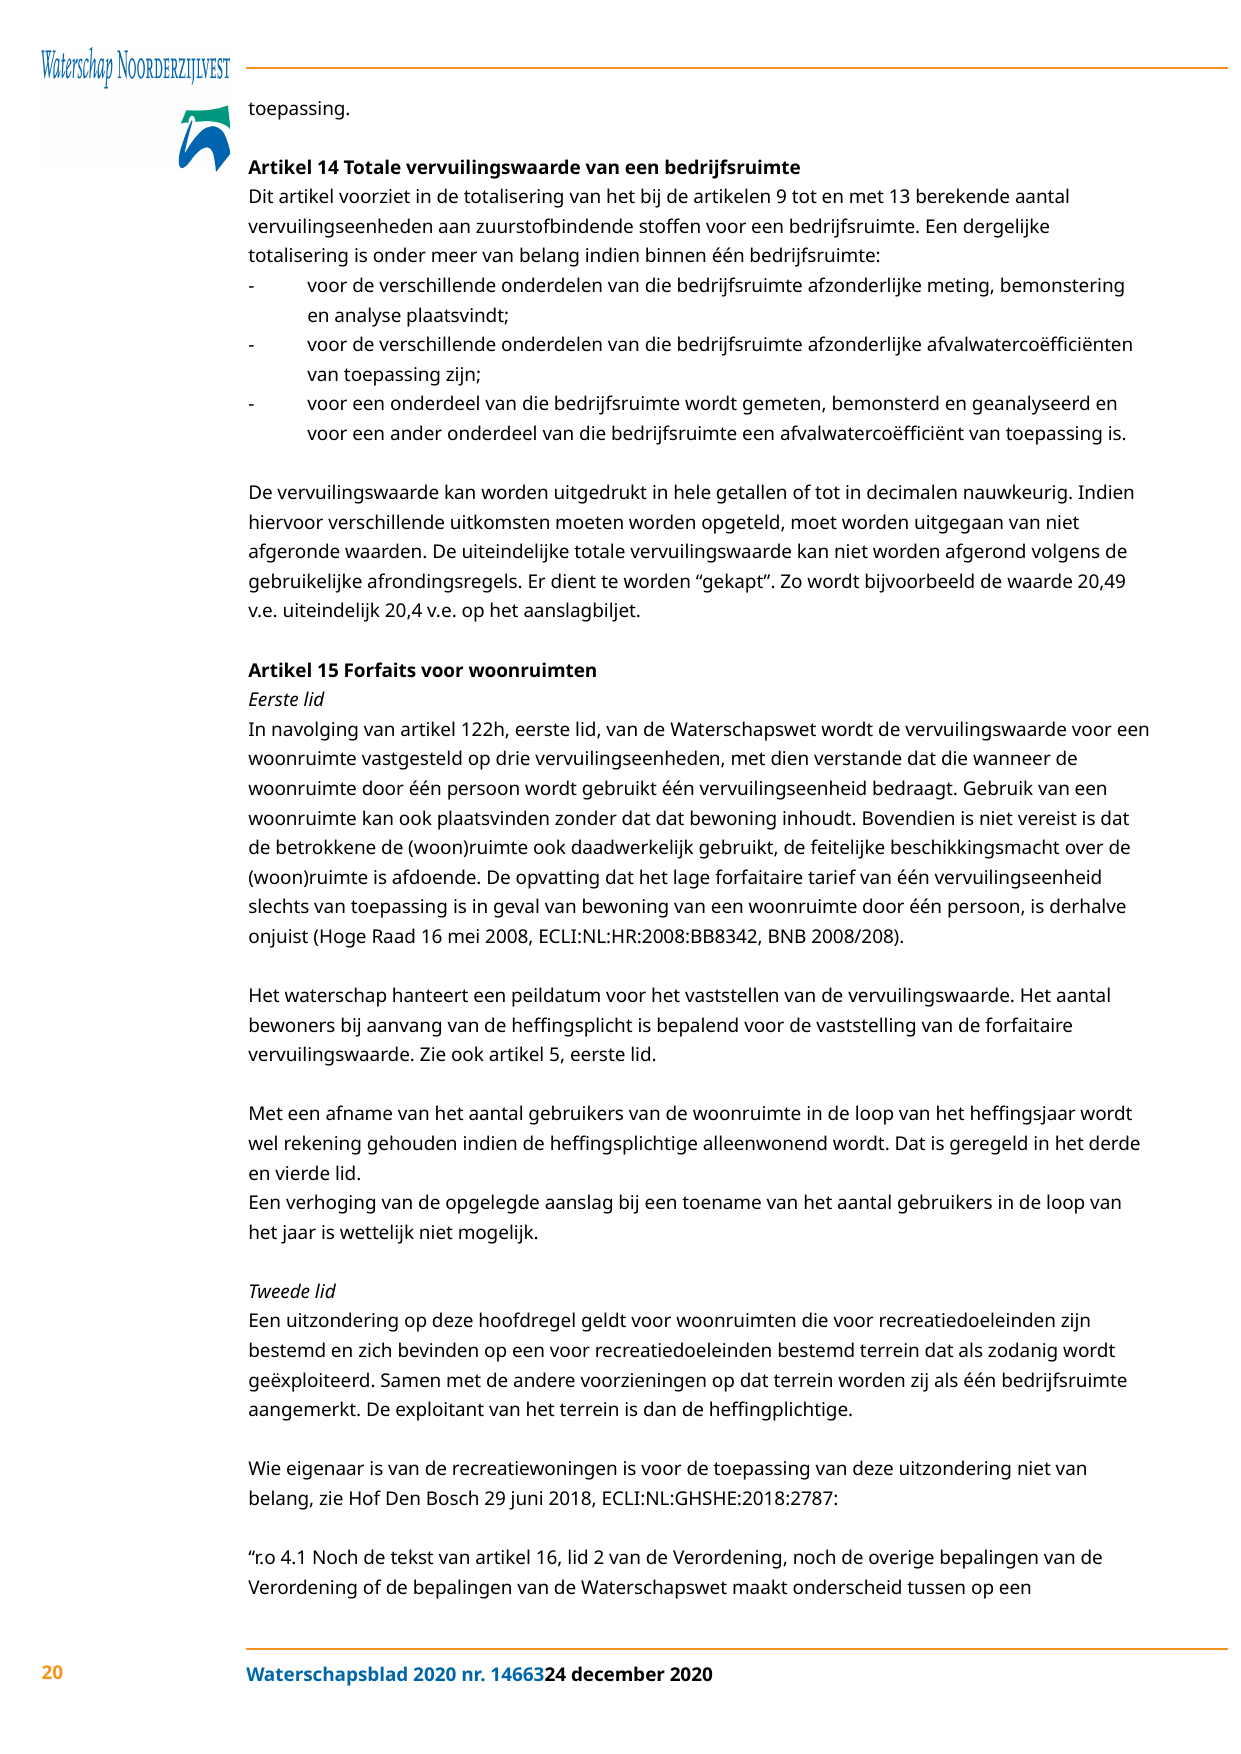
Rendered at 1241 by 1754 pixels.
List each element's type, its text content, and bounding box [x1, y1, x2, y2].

text Het waterschap hanteert een peildatum voor het vaststellen van de vervuilingswaarde. Het aantal bewoners bij aanvang van de heffingsplicht is bepalend voor de vaststelling van de forfaitaire vervuilingswaarde. Zie ook artikel 5, eerste lid. [248, 982, 1152, 1067]
text De vervuilingswaarde kan worden uitgedrukt in hele getallen of tot in decimalen nauwkeurig. Indien hiervoor verschillende uitkomsten moeten worden opgeteld, moet worden uitgegaan van niet afgeronde waarden. De uiteindelijke totale vervuilingswaarde kan niet worden afgerond volgens de gebruikelijke afrondingsregels. Er dient te worden “gekapt”. Zo wordt bijvoorbeeld de waarde 20,49 v.e. uiteindelijk 20,4 v.e. op het aanslagbiljet. [248, 479, 1152, 623]
text Eerste lid [248, 686, 1152, 712]
text In navolging van artikel 122h, eerste lid, van de Waterschapswet wordt de vervuilingswaarde voor een woonruimte vastgesteld op drie vervuilingseenheden, met dien verstande dat die wanneer de woonruimte door één persoon wordt gebruikt één vervuilingseenheid bedraagt. Gebruik van een woonruimte kan ook plaatsvinden zonder dat dat bewoning inhoudt. Bovendien is niet vereist is dat de betrokkene de (woon)ruimte ook daadwerkelijk gebruikt, de feitelijke beschikkingsmacht over de (woon)ruimte is afdoende. De opvatting dat het lage forfaitaire tarief van één vervuilingseenheid slechts van toepassing is in geval van bewoning van een woonruimte door één persoon, is derhalve onjuist (Hoge Raad 16 mei 2008, ECLI:NL:HR:2008:BB8342, BNB 2008/208). [248, 716, 1152, 949]
text Artikel 14 Totale vervuilingswaarde van een bedrijfsruimte [248, 154, 1152, 180]
picture [41, 47, 231, 172]
text toepassing. [248, 95, 1152, 121]
list voor de verschillende onderdelen van die bedrijfsruimte afzonderlijke afvalwatercoëfficiënten van toepassing zijn; [248, 331, 1152, 387]
text Met een afname van het aantal gebruikers van de woonruimte in de loop van het heffingsjaar wordt wel rekening gehouden indien de heffingsplichtige alleenwonend wordt. Dat is geregeld in het derde en vierde lid. [248, 1101, 1152, 1186]
list voor een onderdeel van die bedrijfsruimte wordt gemeten, bemonsterd en geanalyseerd en voor een ander onderdeel van die bedrijfsruimte een afvalwatercoëfficiënt van toepassing is. [248, 391, 1152, 446]
text Wie eigenaar is van de recreatiewoningen is voor de toepassing van deze uitzondering niet van belang, zie Hof Den Bosch 29 juni 2018, ECLI:NL:GHSHE:2018:2787: [248, 1456, 1152, 1511]
list voor de verschillende onderdelen van die bedrijfsruimte afzonderlijke meting, bemonstering en analyse plaatsvindt; [248, 272, 1152, 328]
text Een verhoging van de opgelegde aanslag bij een toename van het aantal gebruikers in de loop van het jaar is wettelijk niet mogelijk. [248, 1189, 1152, 1245]
text Dit artikel voorziet in de totalisering van het bij de artikelen 9 tot en met 13 berekende aantal vervuilingseenheden aan zuurstofbindende stoffen voor een bedrijfsruimte. Een dergelijke totalisering is onder meer van belang indien binnen één bedrijfsruimte: [248, 183, 1152, 268]
text Een uitzondering op deze hoofdregel geldt voor woonruimten die voor recreatiedoeleinden zijn bestemd en zich bevinden op een voor recreatiedoeleinden bestemd terrein dat als zodanig wordt geëxploiteerd. Samen met de andere voorzieningen op dat terrein worden zij als één bedrijfsruimte aangemerkt. De exploitant van het terrein is dan de heffingplichtige. [248, 1308, 1152, 1422]
text “r.o 4.1 Noch de tekst van artikel 16, lid 2 van de Verordening, noch de overige bepalingen van de Verordening of de bepalingen van de Waterschapswet maakt onderscheid tussen op een [248, 1544, 1152, 1600]
text Tweede lid [248, 1278, 1152, 1304]
text Artikel 15 Forfaits voor woonruimten [248, 657, 1152, 683]
